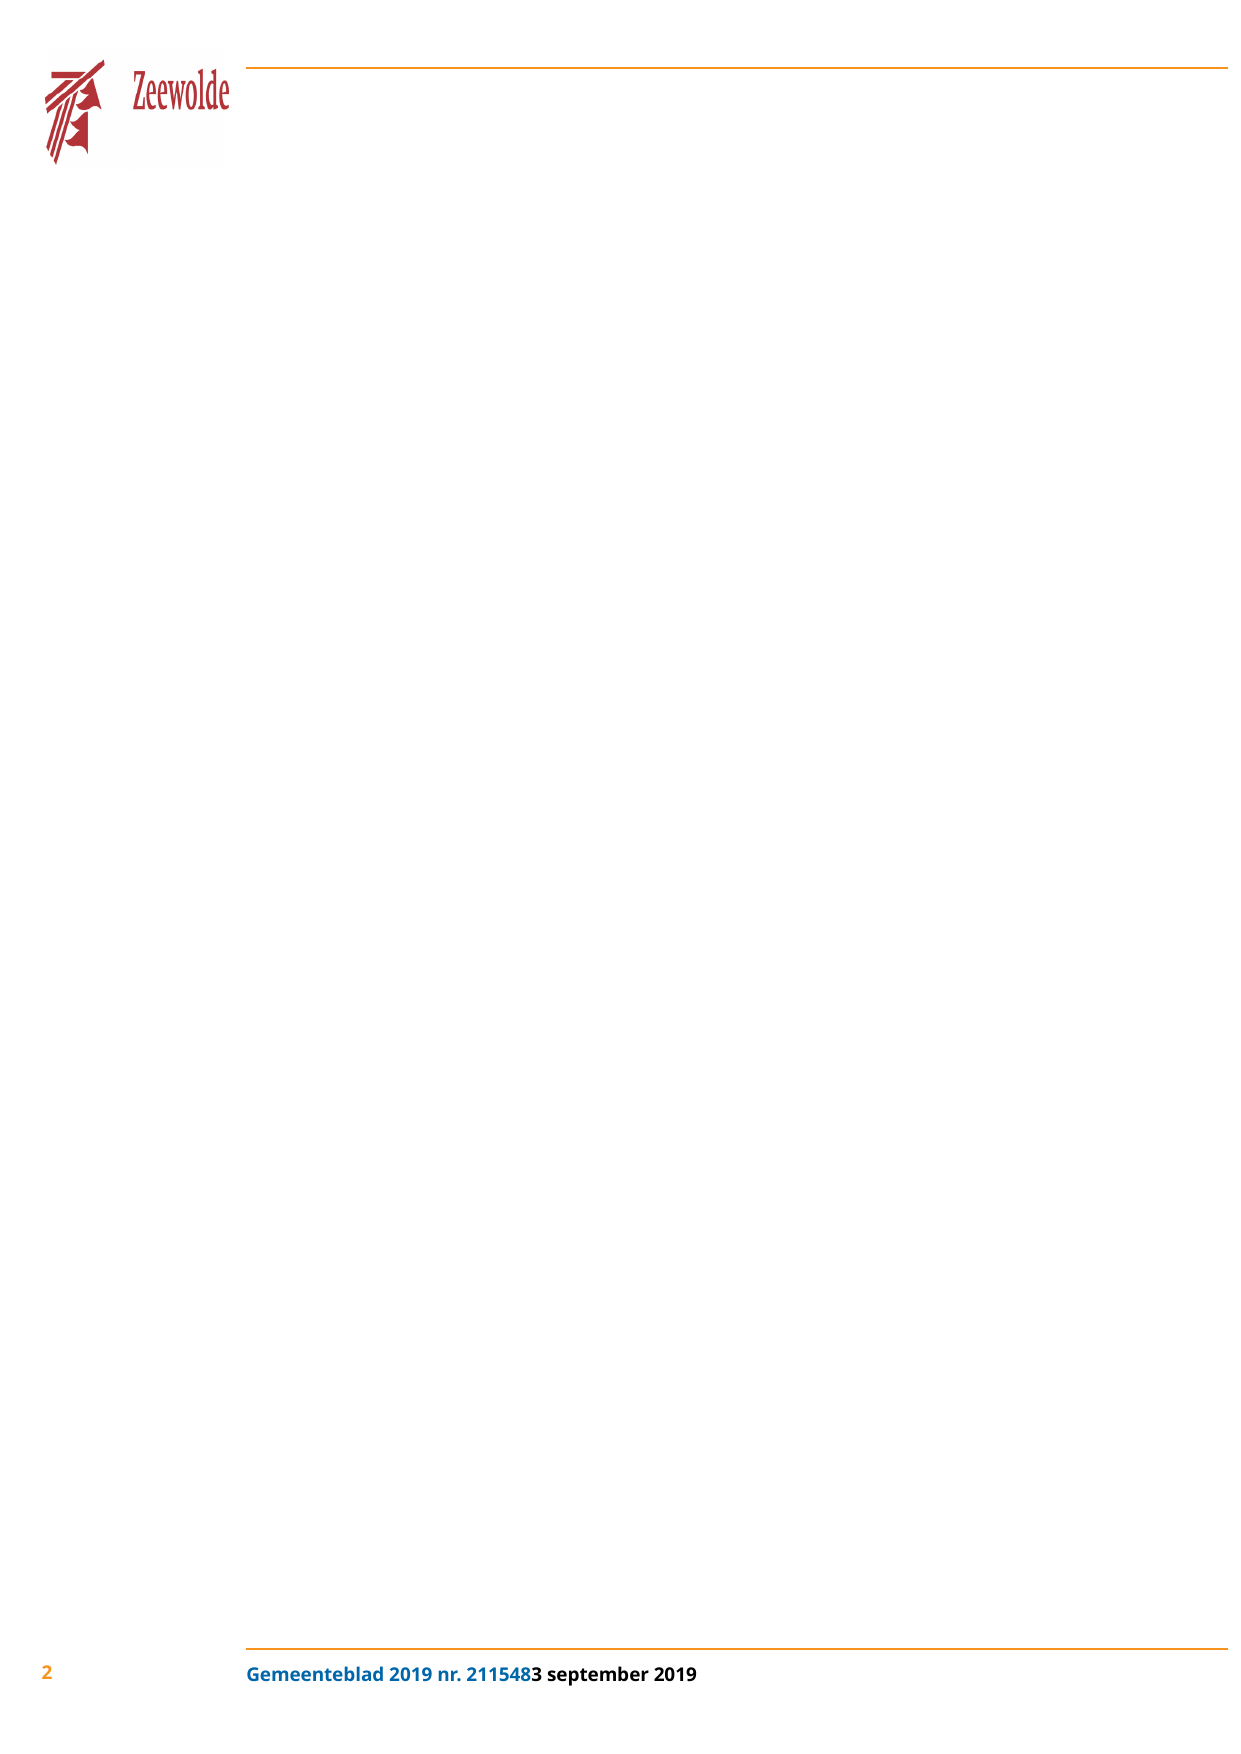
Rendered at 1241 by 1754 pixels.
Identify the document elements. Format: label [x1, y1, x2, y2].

picture [41, 47, 231, 172]
